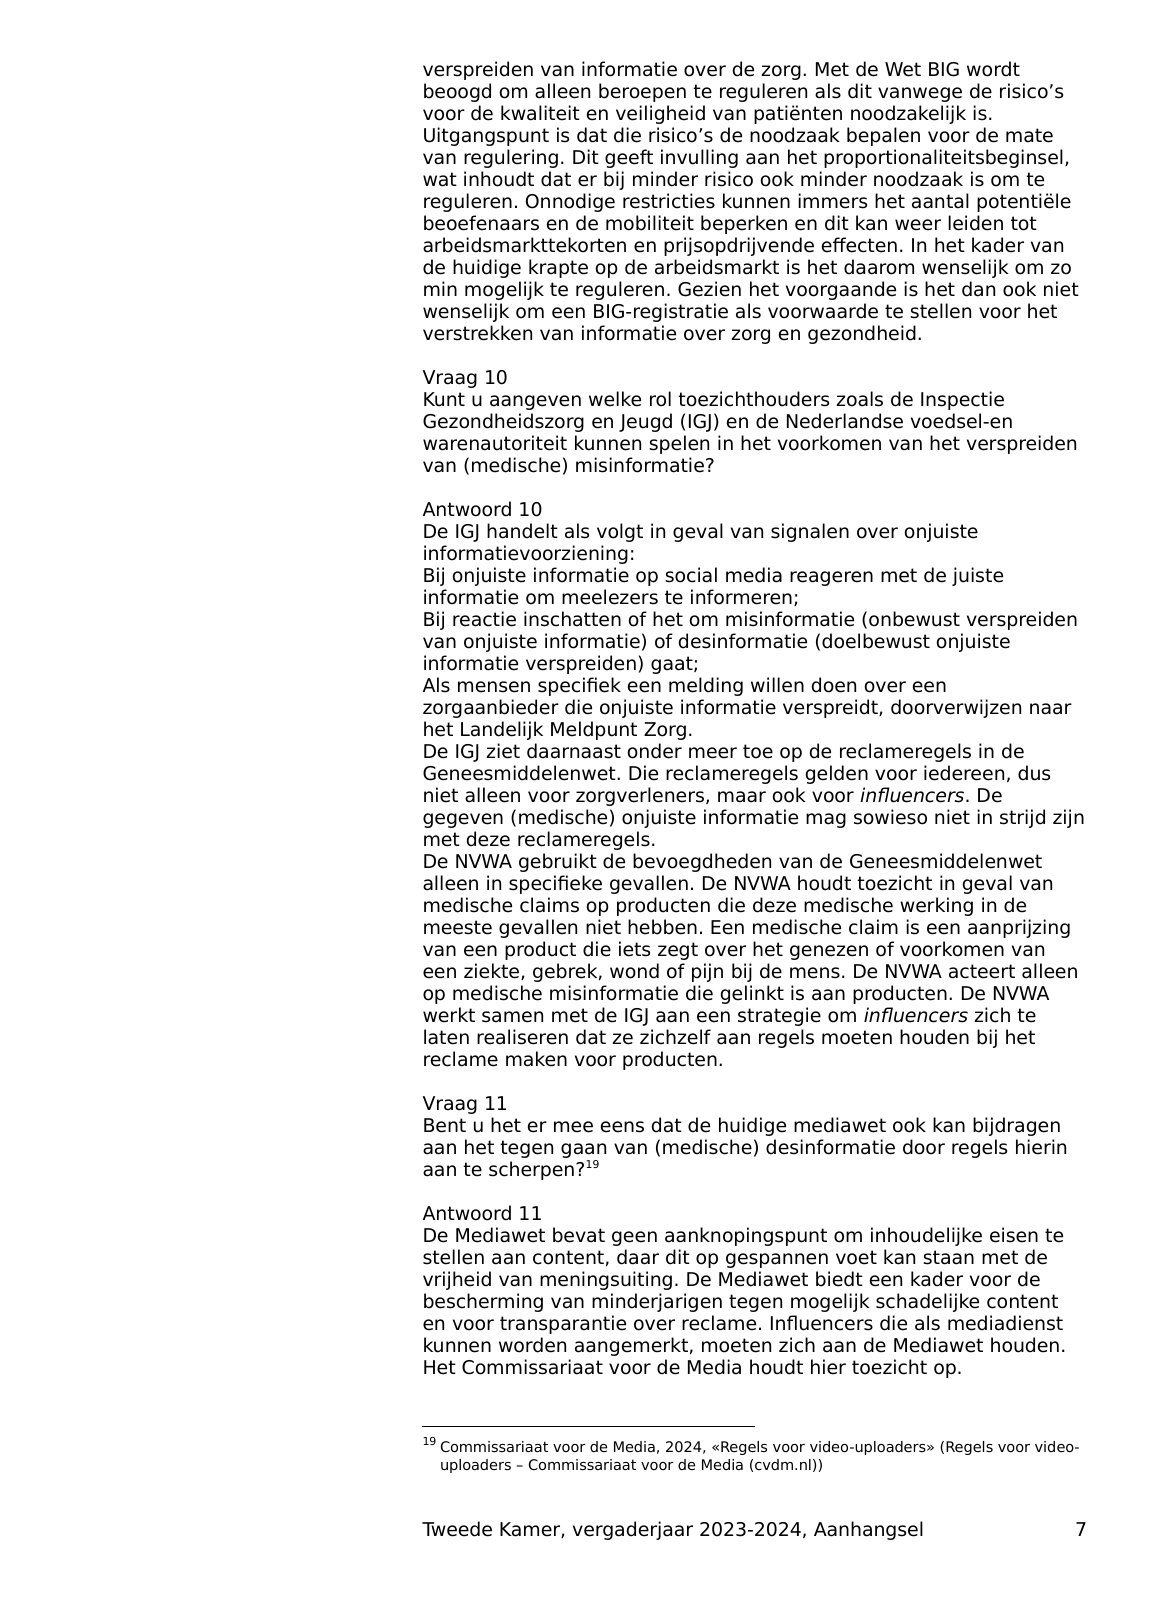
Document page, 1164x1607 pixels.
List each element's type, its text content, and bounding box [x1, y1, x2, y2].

text Bent u het er mee eens dat de huidige mediawet ook kan bijdragen aan het tegen gaan van (medische) desinformatie door regels hierin aan te scherpen? [422, 1115, 1087, 1181]
text Antwoord 11 [422, 1203, 1087, 1225]
text De IGJ handelt als volgt in geval van signalen over onjuiste informatievoorziening: [422, 521, 1087, 565]
text Commissariaat voor de Media, 2024, «Regels voor video-uploaders» (Regels voor video-uploaders – Commissariaat voor de Media (cvdm.nl)) [422, 1435, 1087, 1474]
text De NVWA gebruikt de bevoegdheden van de Geneesmiddelenwet alleen in specifieke gevallen. De NVWA houdt toezicht in geval van medische claims op producten die deze medische werking in de meeste gevallen niet hebben. Een medische claim is een aanprijzing van een product die iets zegt over het genezen of voorkomen van een ziekte, gebrek, wond of pijn bij de mens. De NVWA acteert alleen op medische misinformatie die gelinkt is aan producten. De NVWA werkt samen met de IGJ aan een strategie om influencers zich te laten realiseren dat ze zichzelf aan regels moeten houden bij het reclame maken voor producten. [422, 851, 1087, 1071]
text De Mediawet bevat geen aanknopingspunt om inhoudelijke eisen te stellen aan content, daar dit op gespannen voet kan staan met de vrijheid van meningsuiting. De Mediawet biedt een kader voor de bescherming van minderjarigen tegen mogelijk schadelijke content en voor transparantie over reclame. Influencers die als mediadienst kunnen worden aangemerkt, moeten zich aan de Mediawet houden. Het Commissariaat voor de Media houdt hier toezicht op. [422, 1225, 1087, 1379]
text De IGJ ziet daarnaast onder meer toe op de reclameregels in de Geneesmiddelenwet. Die reclameregels gelden voor iedereen, dus niet alleen voor zorgverleners, maar ook voor influencers. De gegeven (medische) onjuiste informatie mag sowieso niet in strijd zijn met deze reclameregels. [422, 741, 1087, 851]
text Antwoord 10 [422, 499, 1087, 521]
text Bij onjuiste informatie op social media reageren met de juiste informatie om meelezers te informeren; [422, 565, 1087, 609]
text verspreiden van informatie over de zorg. Met de Wet BIG wordt beoogd om alleen beroepen te reguleren als dit vanwege de risico’s voor de kwaliteit en veiligheid van patiënten noodzakelijk is. Uitgangspunt is dat die risico’s de noodzaak bepalen voor de mate van regulering. Dit geeft invulling aan het proportionaliteitsbeginsel, wat inhoudt dat er bij minder risico ook minder noodzaak is om te reguleren. Onnodige restricties kunnen immers het aantal potentiële beoefenaars en de mobiliteit beperken en dit kan weer leiden tot arbeidsmarkttekorten en prijsopdrijvende effecten. In het kader van de huidige krapte op de arbeidsmarkt is het daarom wenselijk om zo min mogelijk te reguleren. Gezien het voorgaande is het dan ook niet wenselijk om een BIG-registratie als voorwaarde te stellen voor het verstrekken van informatie over zorg en gezondheid. [422, 59, 1087, 345]
text Bij reactie inschatten of het om misinformatie (onbewust verspreiden van onjuiste informatie) of desinformatie (doelbewust onjuiste informatie verspreiden) gaat; [422, 609, 1087, 675]
text Vraag 11 [422, 1093, 1087, 1115]
text Vraag 10 [422, 367, 1087, 389]
text Als mensen specifiek een melding willen doen over een zorgaanbieder die onjuiste informatie verspreidt, doorverwijzen naar het Landelijk Meldpunt Zorg. [422, 675, 1087, 741]
text Kunt u aangeven welke rol toezichthouders zoals de Inspectie Gezondheidszorg en Jeugd (IGJ) en de Nederlandse voedsel-en warenautoriteit kunnen spelen in het voorkomen van het verspreiden van (medische) misinformatie? [422, 389, 1087, 477]
